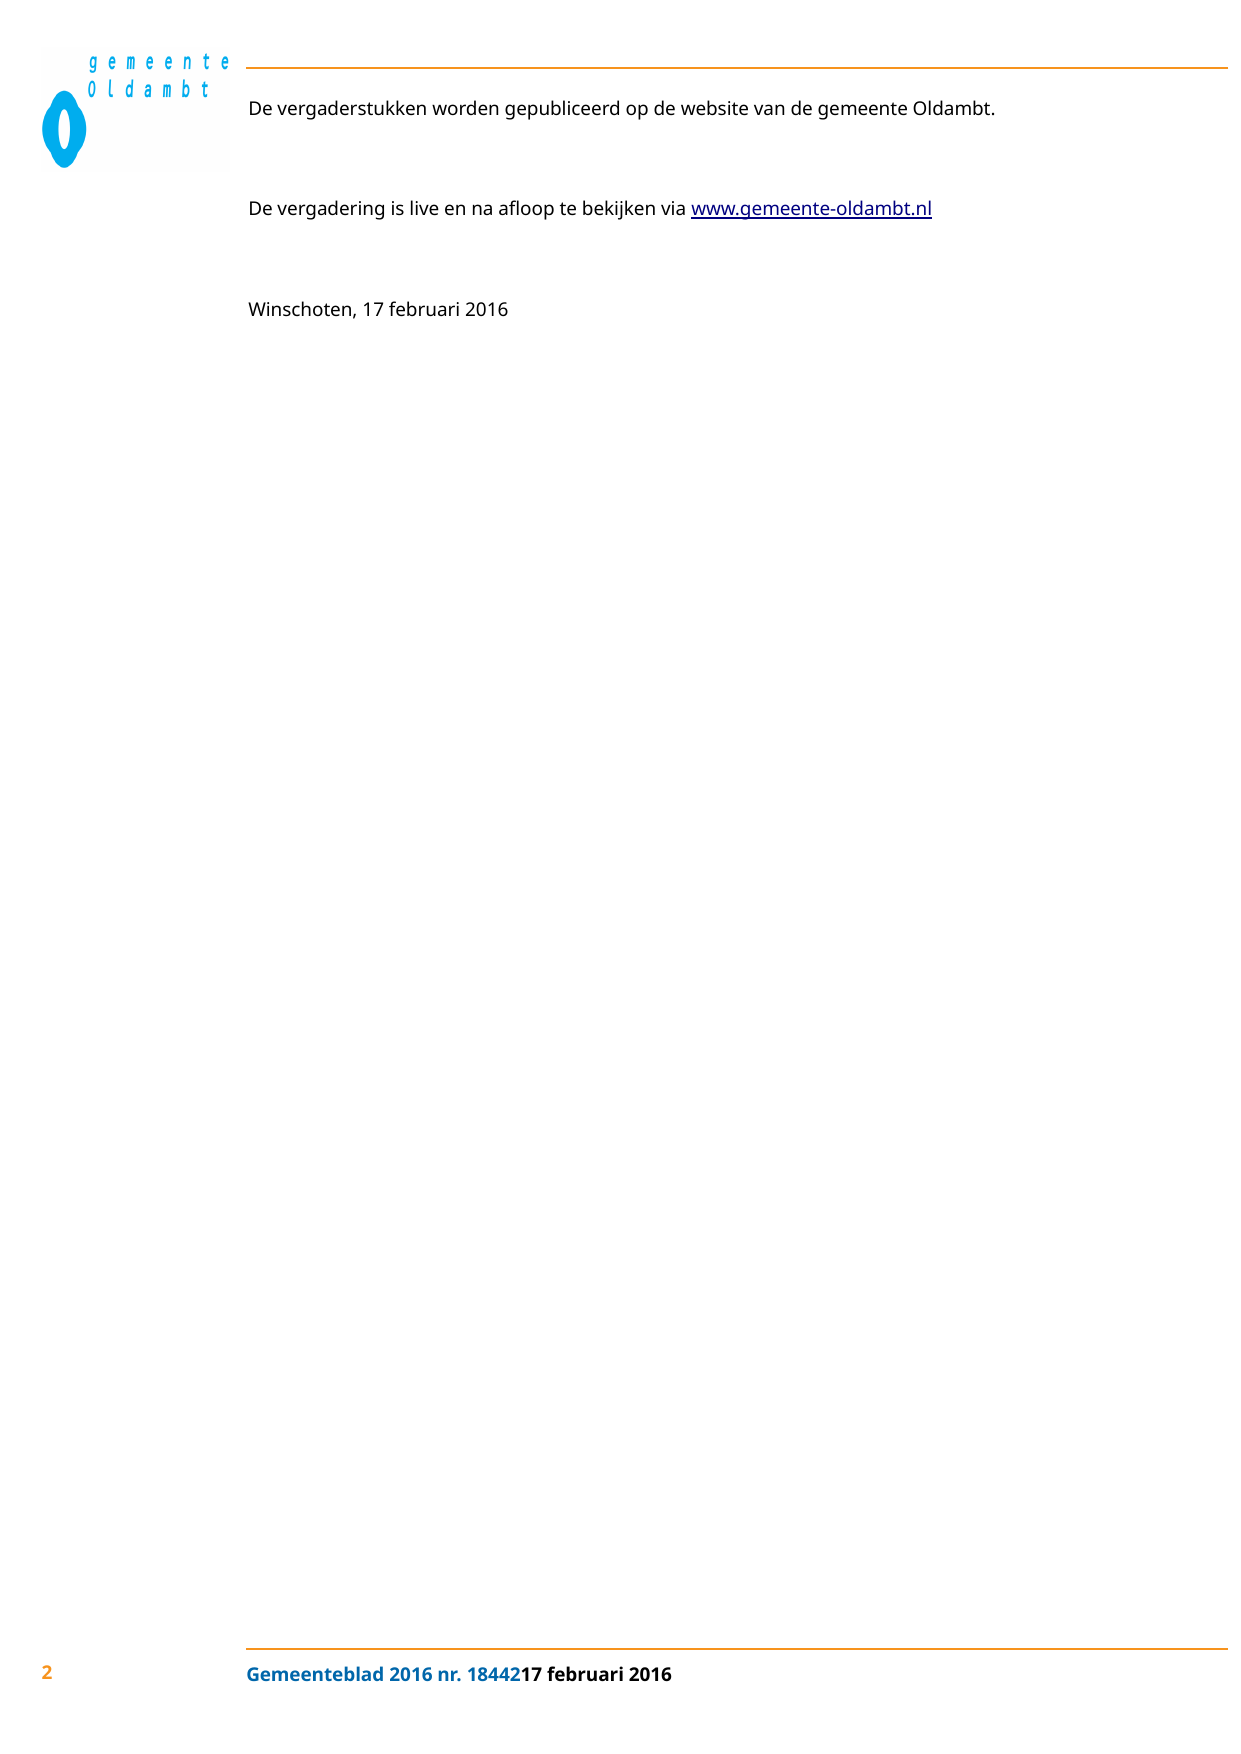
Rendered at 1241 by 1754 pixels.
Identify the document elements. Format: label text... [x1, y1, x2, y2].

text Winschoten, 17 februari 2016 [248, 296, 1152, 322]
text De vergaderstukken worden gepubliceerd op de website van de gemeente Oldambt. [248, 95, 1152, 121]
text De vergadering is live en na afloop te bekijken via www.gemeente-oldambt.nl [248, 196, 1152, 221]
picture [41, 47, 231, 172]
